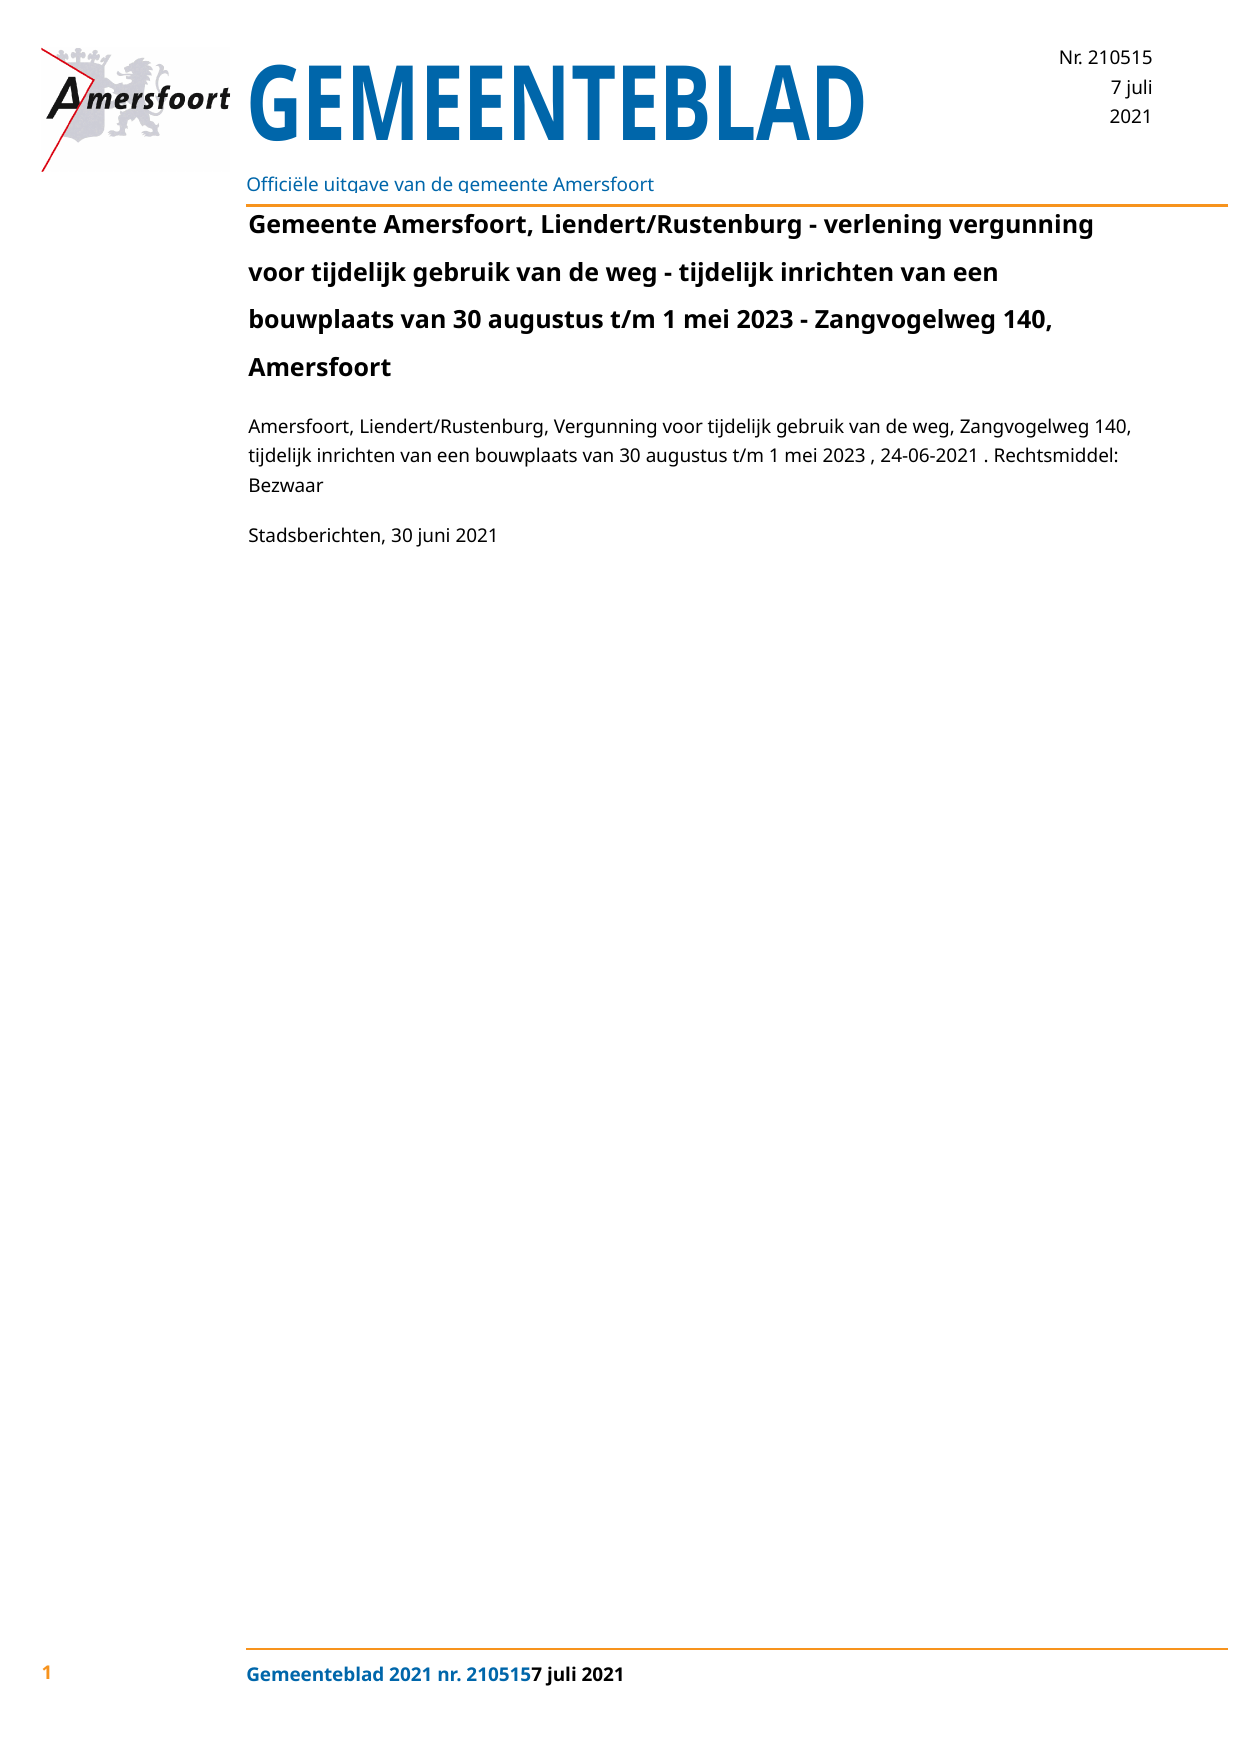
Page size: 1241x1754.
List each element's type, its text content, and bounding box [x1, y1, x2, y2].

text Stadsberichten, 30 juni 2021 [248, 523, 1152, 548]
text Gemeente Amersfoort, Liendert/Rustenburg - verlening vergunning voor tijdelijk gebruik van de weg - tijdelijk inrichten van een bouwplaats van 30 augustus t/m 1 mei 2023 - Zangvogelweg 140, Amersfoort [248, 207, 1152, 384]
picture [41, 47, 231, 172]
text Amersfoort, Liendert/Rustenburg, Vergunning voor tijdelijk gebruik van de weg, Zangvogelweg 140, tijdelijk inrichten van een bouwplaats van 30 augustus t/m 1 mei 2023 , 24-06-2021 . Rechtsmiddel: Bezwaar [248, 413, 1152, 498]
